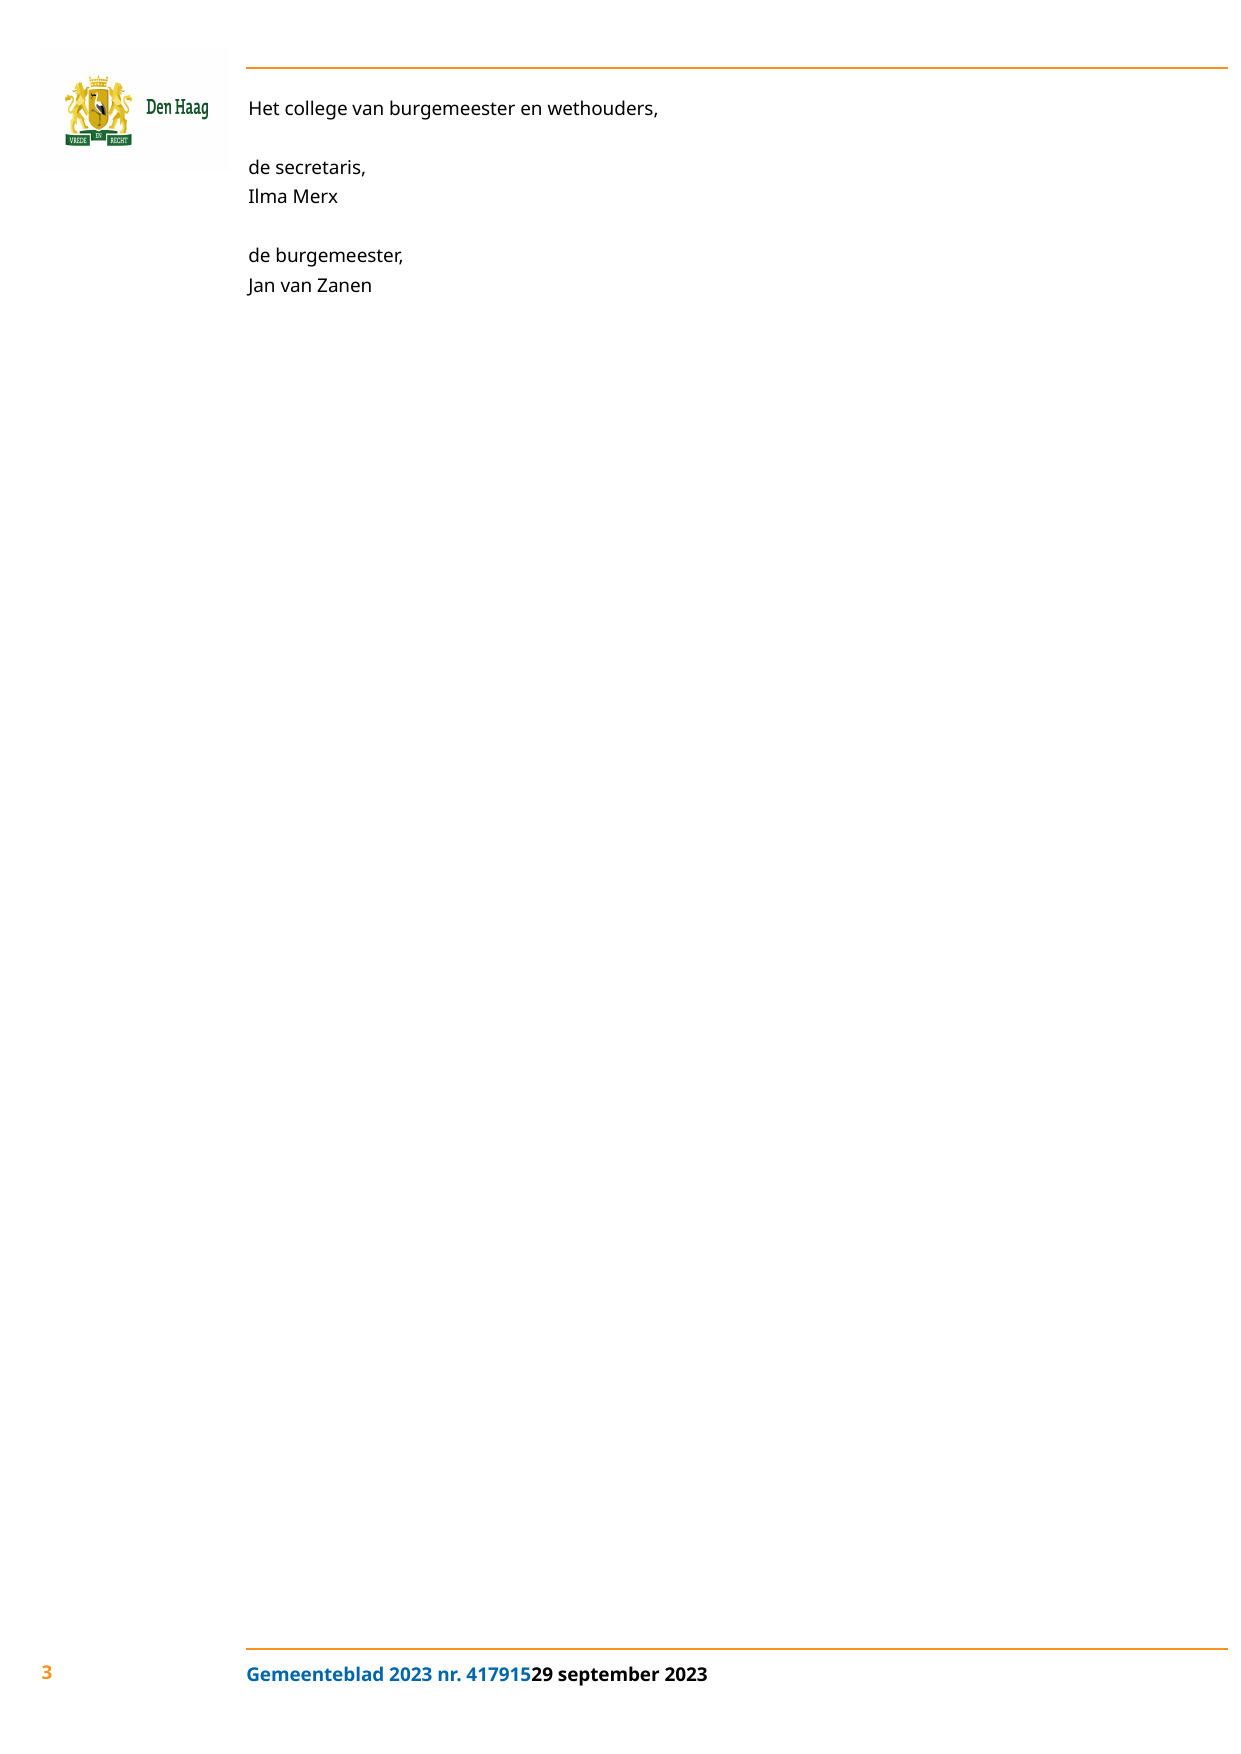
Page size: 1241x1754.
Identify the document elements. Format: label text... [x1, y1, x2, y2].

text de burgemeester, [248, 243, 1152, 268]
text Ilma Merx [248, 183, 1152, 209]
picture [41, 47, 231, 172]
text de secretaris, [248, 154, 1152, 180]
text Jan van Zanen [248, 272, 1152, 298]
text Het college van burgemeester en wethouders, [248, 95, 1152, 121]
